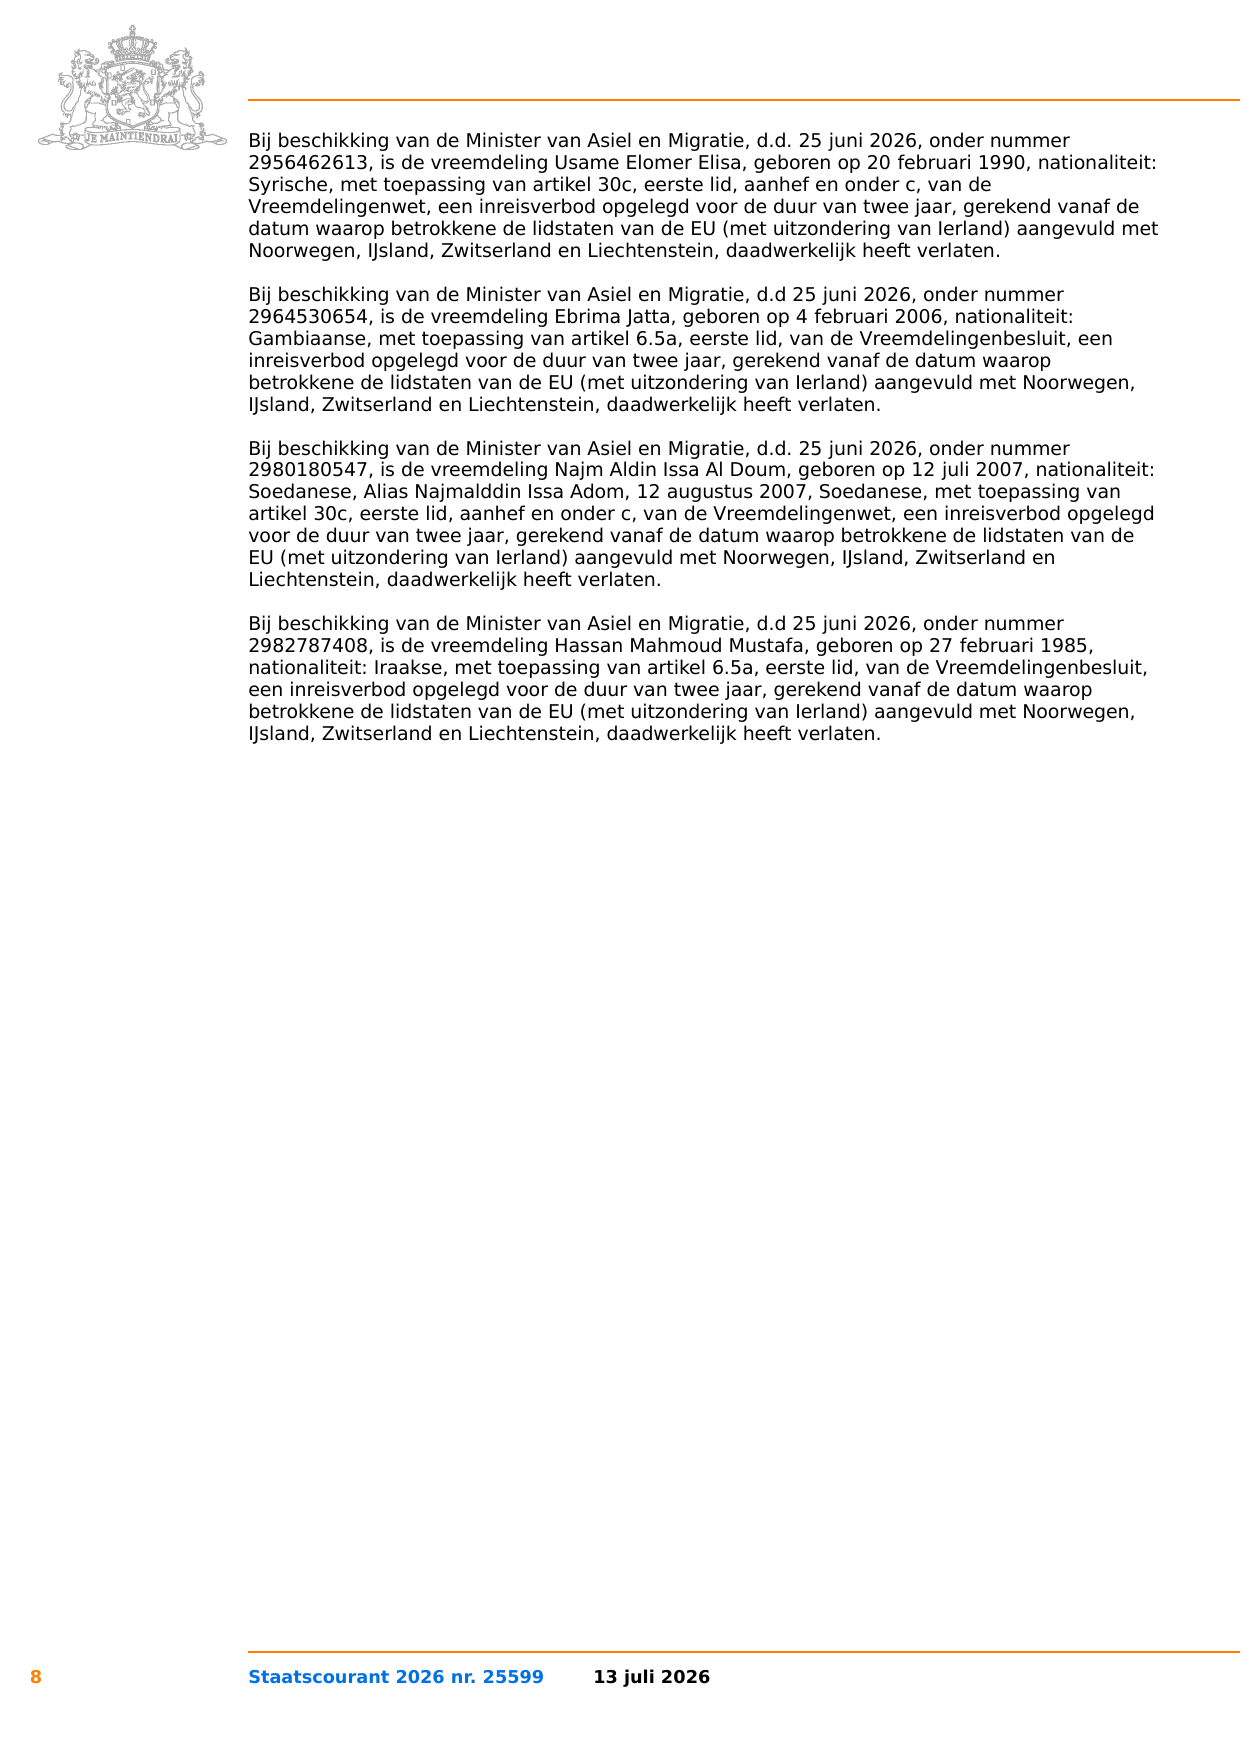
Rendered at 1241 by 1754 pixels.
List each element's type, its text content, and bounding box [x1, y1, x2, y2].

text Bij beschikking van de Minister van Asiel en Migratie, d.d 25 juni 2026, onder nummer 2982787408, is de vreemdeling Hassan Mahmoud Mustafa, geboren op 27 februari 1985, nationaliteit: Iraakse, met toepassing van artikel 6.5a, eerste lid, van de Vreemdelingenbesluit, een inreisverbod opgelegd voor de duur van twee jaar, gerekend vanaf de datum waarop betrokkene de lidstaten van de EU (met uitzondering van Ierland) aangevuld met Noorwegen, IJsland, Zwitserland en Liechtenstein, daadwerkelijk heeft verlaten. [248, 613, 1163, 745]
text Bij beschikking van de Minister van Asiel en Migratie, d.d. 25 juni 2026, onder nummer 2980180547, is de vreemdeling Najm Aldin Issa Al Doum, geboren op 12 juli 2007, nationaliteit: Soedanese, Alias Najmalddin Issa Adom, 12 augustus 2007, Soedanese, met toepassing van artikel 30c, eerste lid, aanhef en onder c, van de Vreemdelingenwet, een inreisverbod opgelegd voor de duur van twee jaar, gerekend vanaf de datum waarop betrokkene de lidstaten van de EU (met uitzondering van Ierland) aangevuld met Noorwegen, IJsland, Zwitserland en Liechtenstein, daadwerkelijk heeft verlaten. [248, 437, 1163, 591]
picture [38, 25, 227, 150]
text Bij beschikking van de Minister van Asiel en Migratie, d.d. 25 juni 2026, onder nummer 2956462613, is de vreemdeling Usame Elomer Elisa, geboren op 20 februari 1990, nationaliteit: Syrische, met toepassing van artikel 30c, eerste lid, aanhef en onder c, van de Vreemdelingenwet, een inreisverbod opgelegd voor de duur van twee jaar, gerekend vanaf de datum waarop betrokkene de lidstaten van de EU (met uitzondering van Ierland) aangevuld met Noorwegen, IJsland, Zwitserland en Liechtenstein, daadwerkelijk heeft verlaten. [248, 130, 1163, 262]
text Bij beschikking van de Minister van Asiel en Migratie, d.d 25 juni 2026, onder nummer 2964530654, is de vreemdeling Ebrima Jatta, geboren op 4 februari 2006, nationaliteit: Gambiaanse, met toepassing van artikel 6.5a, eerste lid, van de Vreemdelingenbesluit, een inreisverbod opgelegd voor de duur van twee jaar, gerekend vanaf de datum waarop betrokkene de lidstaten van de EU (met uitzondering van Ierland) aangevuld met Noorwegen, IJsland, Zwitserland en Liechtenstein, daadwerkelijk heeft verlaten. [248, 284, 1163, 416]
